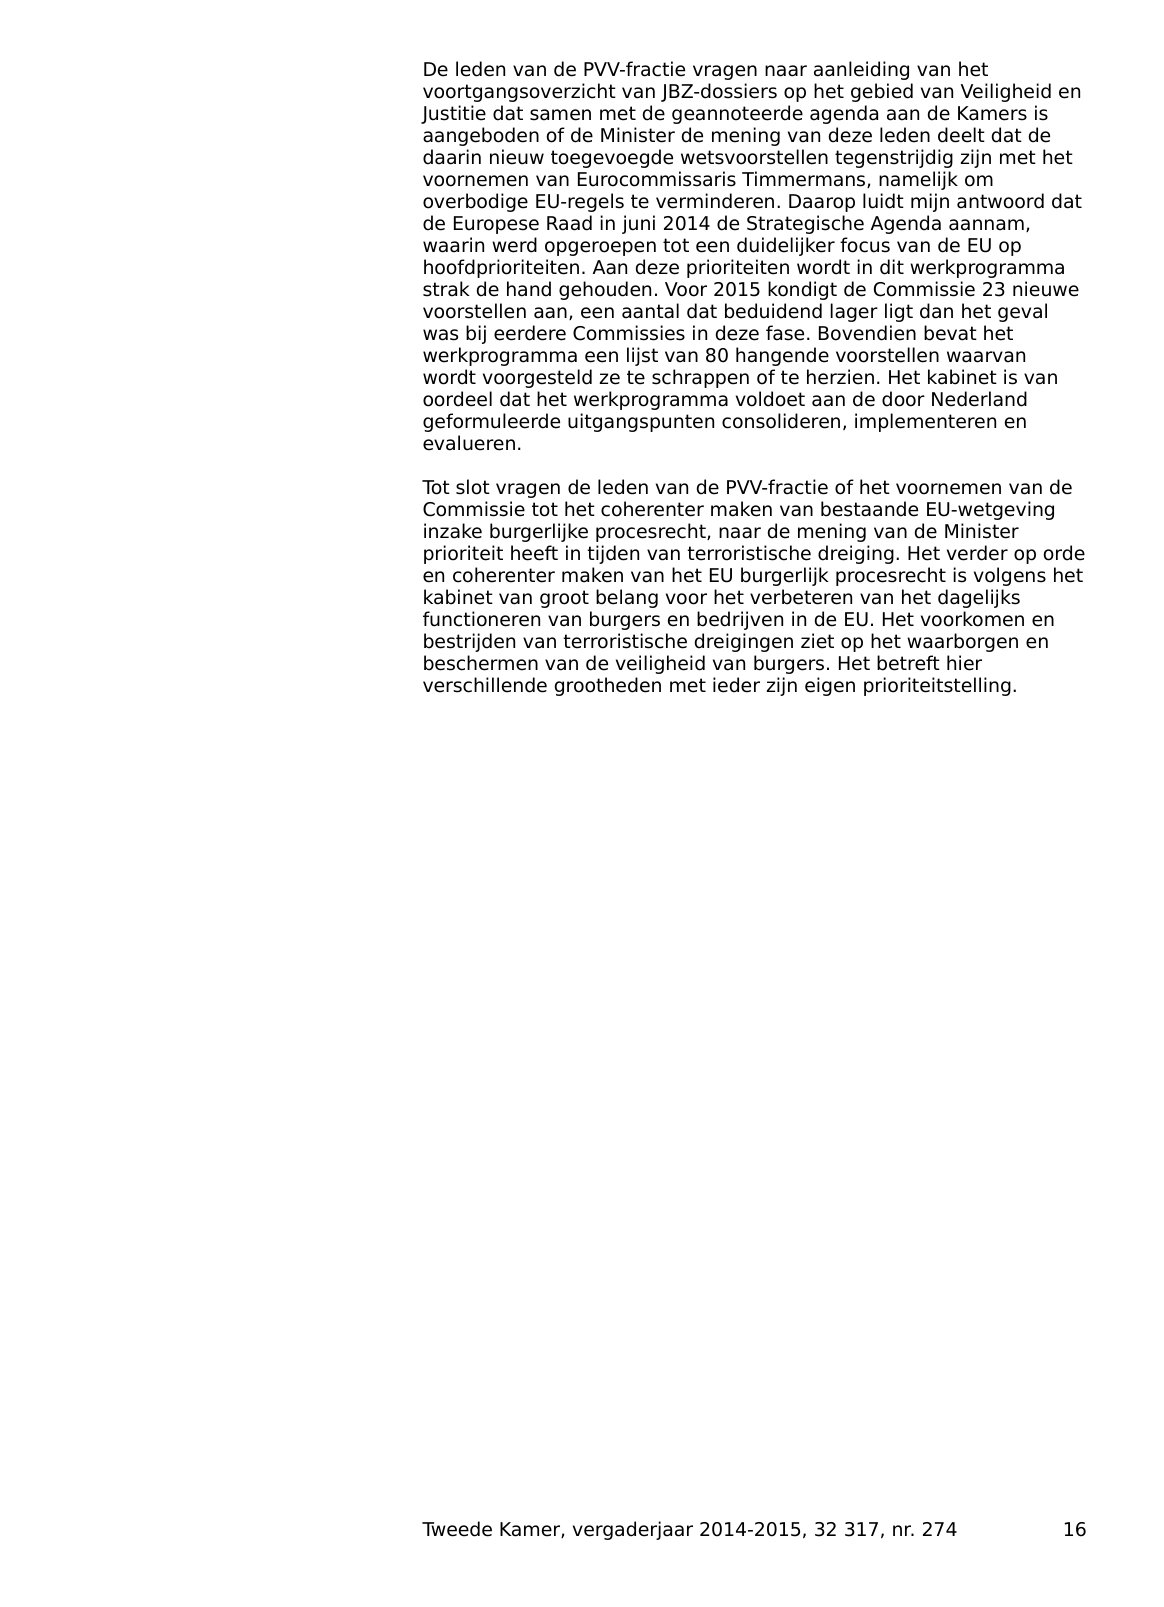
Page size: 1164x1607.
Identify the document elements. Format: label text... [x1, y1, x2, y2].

text Tot slot vragen de leden van de PVV-fractie of het voornemen van de Commissie tot het coherenter maken van bestaande EU-wetgeving inzake burgerlijke procesrecht, naar de mening van de Minister prioriteit heeft in tijden van terroristische dreiging. Het verder op orde en coherenter maken van het EU burgerlijk procesrecht is volgens het kabinet van groot belang voor het verbeteren van het dagelijks functioneren van burgers en bedrijven in de EU. Het voorkomen en bestrijden van terroristische dreigingen ziet op het waarborgen en beschermen van de veiligheid van burgers. Het betreft hier verschillende grootheden met ieder zijn eigen prioriteitstelling. [422, 477, 1087, 697]
text De leden van de PVV-fractie vragen naar aanleiding van het voortgangsoverzicht van JBZ-dossiers op het gebied van Veiligheid en Justitie dat samen met de geannoteerde agenda aan de Kamers is aangeboden of de Minister de mening van deze leden deelt dat de daarin nieuw toegevoegde wetsvoorstellen tegenstrijdig zijn met het voornemen van Eurocommissaris Timmermans, namelijk om overbodige EU-regels te verminderen. Daarop luidt mijn antwoord dat de Europese Raad in juni 2014 de Strategische Agenda aannam, waarin werd opgeroepen tot een duidelijker focus van de EU op hoofdprioriteiten. Aan deze prioriteiten wordt in dit werkprogramma strak de hand gehouden. Voor 2015 kondigt de Commissie 23 nieuwe voorstellen aan, een aantal dat beduidend lager ligt dan het geval was bij eerdere Commissies in deze fase. Bovendien bevat het werkprogramma een lijst van 80 hangende voorstellen waarvan wordt voorgesteld ze te schrappen of te herzien. Het kabinet is van oordeel dat het werkprogramma voldoet aan de door Nederland geformuleerde uitgangspunten consolideren, implementeren en evalueren. [422, 59, 1087, 455]
